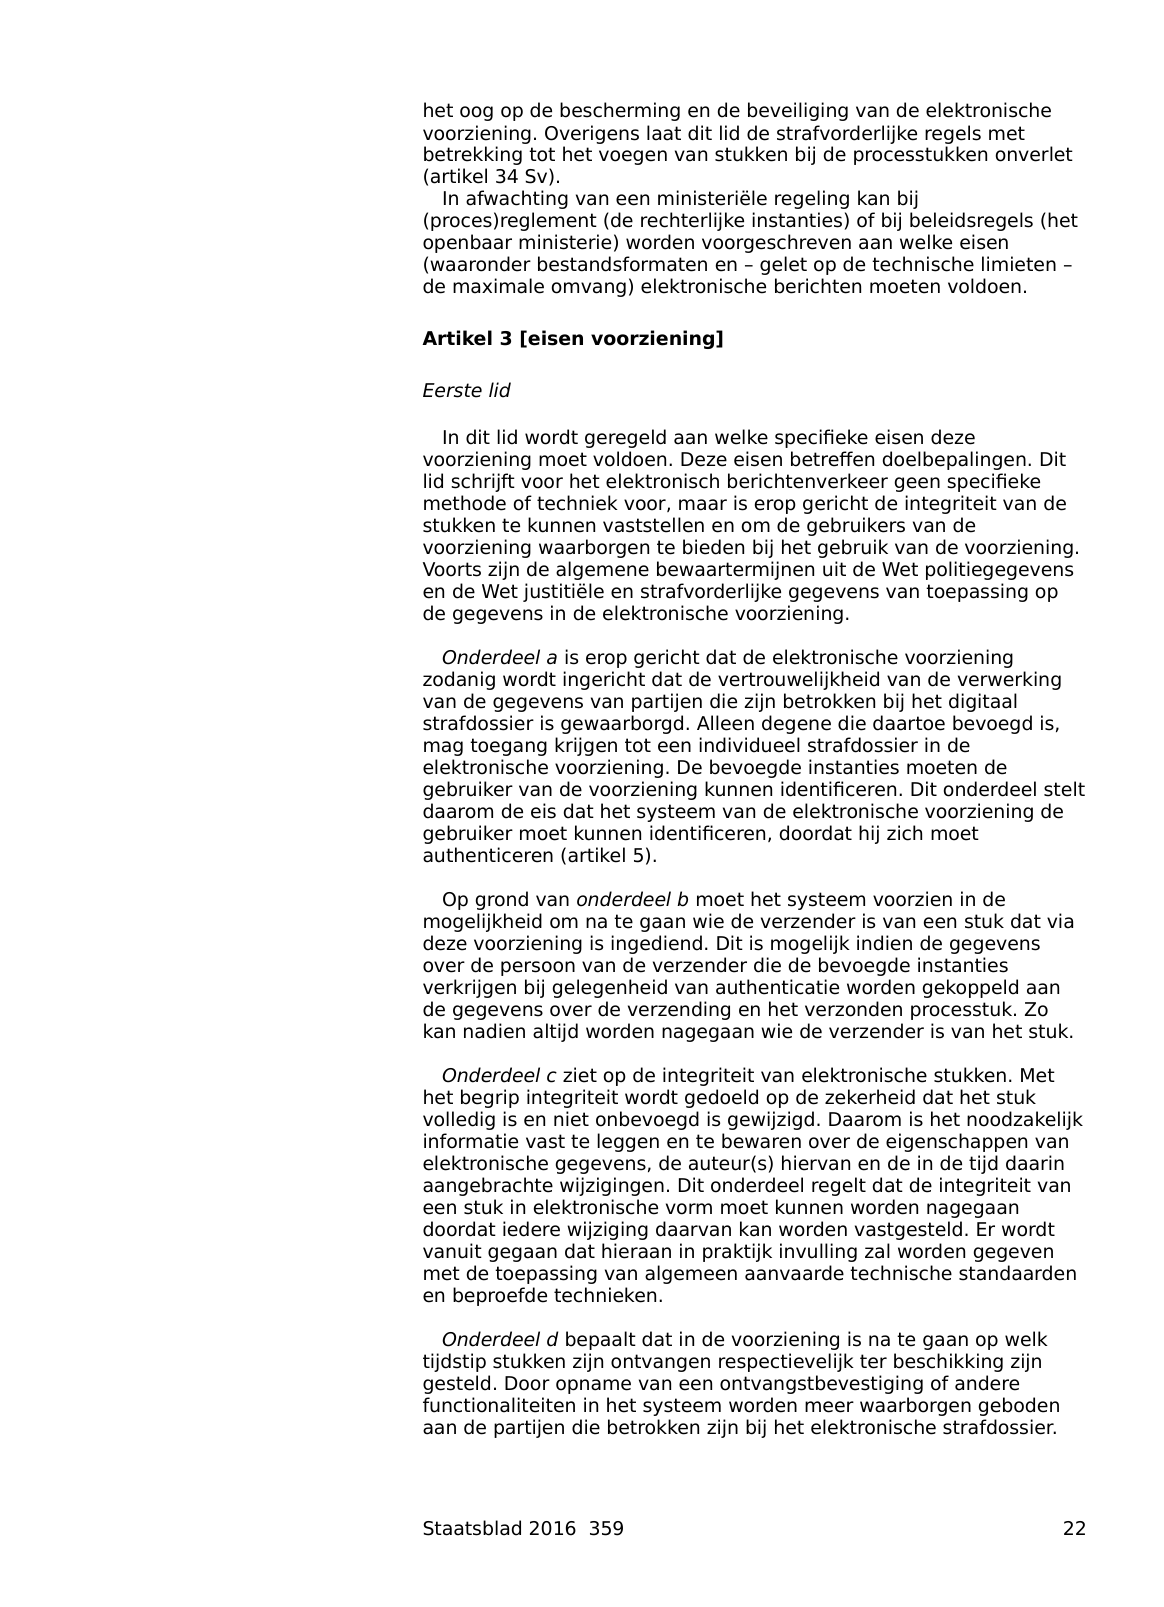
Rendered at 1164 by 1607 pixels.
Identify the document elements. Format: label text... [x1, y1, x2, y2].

subtitle Eerste lid [422, 380, 1087, 402]
text het oog op de bescherming en de beveiliging van de elektronische voorziening. Overigens laat dit lid de strafvorderlijke regels met betrekking tot het voegen van stukken bij de processtukken onverlet (artikel 34 Sv). [422, 100, 1087, 188]
text Onderdeel a is erop gericht dat de elektronische voorziening zodanig wordt ingericht dat de vertrouwelijkheid van de verwerking van de gegevens van partijen die zijn betrokken bij het digitaal strafdossier is gewaarborgd. Alleen degene die daartoe bevoegd is, mag toegang krijgen tot een individueel strafdossier in de elektronische voorziening. De bevoegde instanties moeten de gebruiker van de voorziening kunnen identificeren. Dit onderdeel stelt daarom de eis dat het systeem van de elektronische voorziening de gebruiker moet kunnen identificeren, doordat hij zich moet authenticeren (artikel 5). [422, 647, 1087, 867]
text In dit lid wordt geregeld aan welke specifieke eisen deze voorziening moet voldoen. Deze eisen betreffen doelbepalingen. Dit lid schrijft voor het elektronisch berichtenverkeer geen specifieke methode of techniek voor, maar is erop gericht de integriteit van de stukken te kunnen vaststellen en om de gebruikers van de voorziening waarborgen te bieden bij het gebruik van de voorziening. Voorts zijn de algemene bewaartermijnen uit de Wet politiegegevens en de Wet justitiële en strafvorderlijke gegevens van toepassing op de gegevens in de elektronische voorziening. [422, 427, 1087, 625]
text In afwachting van een ministeriële regeling kan bij (proces)reglement (de rechterlijke instanties) of bij beleidsregels (het openbaar ministerie) worden voorgeschreven aan welke eisen (waaronder bestandsformaten en – gelet op de technische limieten – de maximale omvang) elektronische berichten moeten voldoen. [422, 188, 1087, 298]
text Onderdeel c ziet op de integriteit van elektronische stukken. Met het begrip integriteit wordt gedoeld op de zekerheid dat het stuk volledig is en niet onbevoegd is gewijzigd. Daarom is het noodzakelijk informatie vast te leggen en te bewaren over de eigenschappen van elektronische gegevens, de auteur(s) hiervan en de in de tijd daarin aangebrachte wijzigingen. Dit onderdeel regelt dat de integriteit van een stuk in elektronische vorm moet kunnen worden nagegaan doordat iedere wijziging daarvan kan worden vastgesteld. Er wordt vanuit gegaan dat hieraan in praktijk invulling zal worden gegeven met de toepassing van algemeen aanvaarde technische standaarden en beproefde technieken. [422, 1065, 1087, 1307]
text Op grond van onderdeel b moet het systeem voorzien in de mogelijkheid om na te gaan wie de verzender is van een stuk dat via deze voorziening is ingediend. Dit is mogelijk indien de gegevens over de persoon van de verzender die de bevoegde instanties verkrijgen bij gelegenheid van authenticatie worden gekoppeld aan de gegevens over de verzending en het verzonden processtuk. Zo kan nadien altijd worden nagegaan wie de verzender is van het stuk. [422, 889, 1087, 1043]
text Onderdeel d bepaalt dat in de voorziening is na te gaan op welk tijdstip stukken zijn ontvangen respectievelijk ter beschikking zijn gesteld. Door opname van een ontvangstbevestiging of andere functionaliteiten in het systeem worden meer waarborgen geboden aan de partijen die betrokken zijn bij het elektronische strafdossier. [422, 1329, 1087, 1439]
subtitle Artikel 3 [eisen voorziening] [422, 328, 1087, 350]
